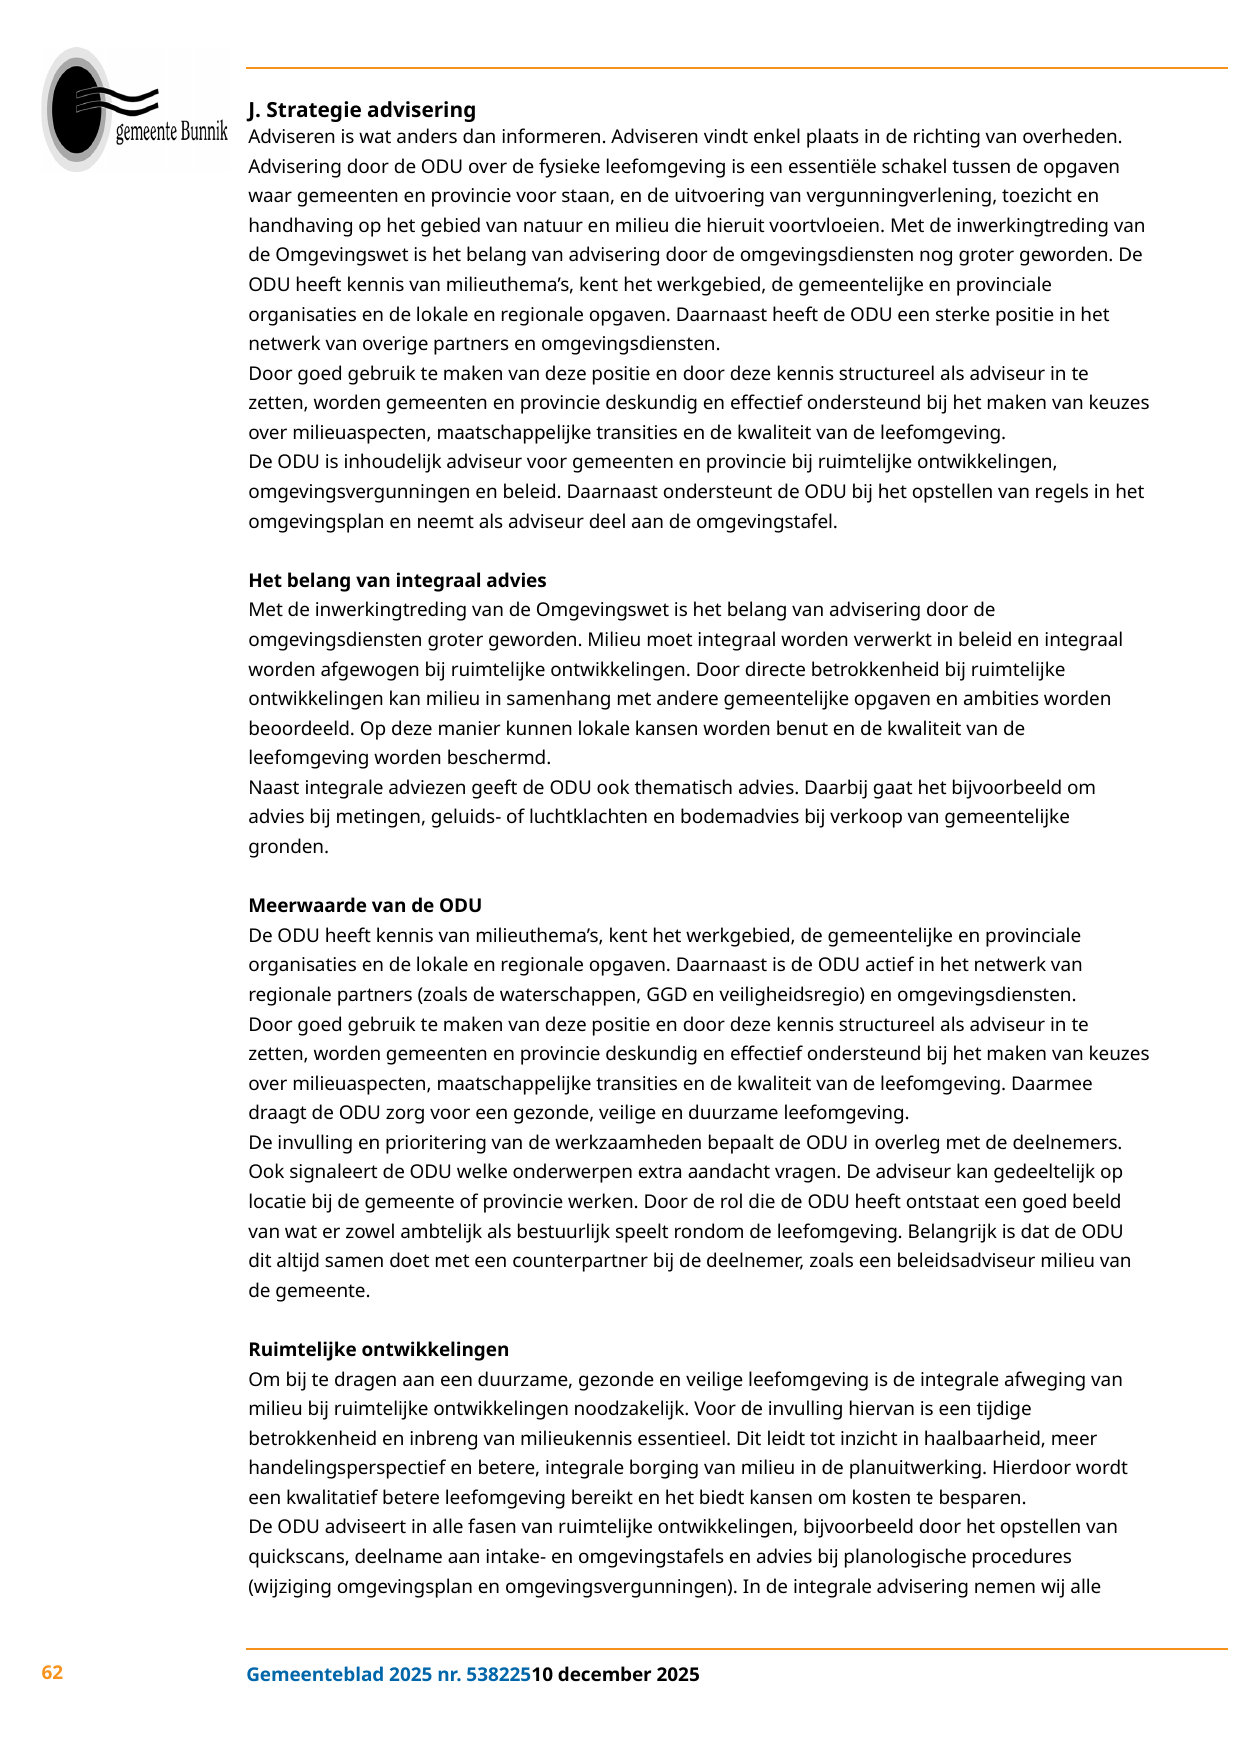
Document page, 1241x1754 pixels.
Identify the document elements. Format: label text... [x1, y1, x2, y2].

text Adviseren is wat anders dan informeren. Adviseren vindt enkel plaats in de richting van overheden. Advisering door de ODU over de fysieke leefomgeving is een essentiële schakel tussen de opgaven waar gemeenten en provincie voor staan, en de uitvoering van vergunningverlening, toezicht en handhaving op het gebied van natuur en milieu die hieruit voortvloeien. Met de inwerkingtreding van de Omgevingswet is het belang van advisering door de omgevingsdiensten nog groter geworden. De ODU heeft kennis van milieuthema’s, kent het werkgebied, de gemeentelijke en provinciale organisaties en de lokale en regionale opgaven. Daarnaast heeft de ODU een sterke positie in het netwerk van overige partners en omgevingsdiensten. [248, 123, 1152, 356]
text Het belang van integraal advies [248, 567, 1152, 593]
text Door goed gebruik te maken van deze positie en door deze kennis structureel als adviseur in te zetten, worden gemeenten en provincie deskundig en effectief ondersteund bij het maken van keuzes over milieuaspecten, maatschappelijke transities en de kwaliteit van de leefomgeving. Daarmee draagt de ODU zorg voor een gezonde, veilige en duurzame leefomgeving. [248, 1011, 1152, 1125]
picture [41, 47, 231, 172]
text De ODU adviseert in alle fasen van ruimtelijke ontwikkelingen, bijvoorbeeld door het opstellen van quickscans, deelname aan intake- en omgevingstafels en advies bij planologische procedures (wijziging omgevingsplan en omgevingsvergunningen). In de integrale advisering nemen wij alle [248, 1514, 1152, 1599]
text Naast integrale adviezen geeft de ODU ook thematisch advies. Daarbij gaat het bijvoorbeeld om advies bij metingen, geluids- of luchtklachten en bodemadvies bij verkoop van gemeentelijke gronden. [248, 774, 1152, 859]
text De ODU heeft kennis van milieuthema’s, kent het werkgebied, de gemeentelijke en provinciale organisaties en de lokale en regionale opgaven. Daarnaast is de ODU actief in het netwerk van regionale partners (zoals de waterschappen, GGD en veiligheidsregio) en omgevingsdiensten. [248, 922, 1152, 1007]
text J. Strategie advisering [248, 95, 1152, 123]
text Met de inwerkingtreding van de Omgevingswet is het belang van advisering door de omgevingsdiensten groter geworden. Milieu moet integraal worden verwerkt in beleid en integraal worden afgewogen bij ruimtelijke ontwikkelingen. Door directe betrokkenheid bij ruimtelijke ontwikkelingen kan milieu in samenhang met andere gemeentelijke opgaven en ambities worden beoordeeld. Op deze manier kunnen lokale kansen worden benut en de kwaliteit van de leefomgeving worden beschermd. [248, 597, 1152, 770]
text Meerwaarde van de ODU [248, 892, 1152, 918]
text Ruimtelijke ontwikkelingen [248, 1336, 1152, 1362]
text Om bij te dragen aan een duurzame, gezonde en veilige leefomgeving is de integrale afweging van milieu bij ruimtelijke ontwikkelingen noodzakelijk. Voor de invulling hiervan is een tijdige betrokkenheid en inbreng van milieukennis essentieel. Dit leidt tot inzicht in haalbaarheid, meer handelingsperspectief en betere, integrale borging van milieu in de planuitwerking. Hierdoor wordt een kwalitatief betere leefomgeving bereikt en het biedt kansen om kosten te besparen. [248, 1366, 1152, 1510]
text Door goed gebruik te maken van deze positie en door deze kennis structureel als adviseur in te zetten, worden gemeenten en provincie deskundig en effectief ondersteund bij het maken van keuzes over milieuaspecten, maatschappelijke transities en de kwaliteit van de leefomgeving. [248, 360, 1152, 445]
text De invulling en prioritering van de werkzaamheden bepaalt de ODU in overleg met de deelnemers. Ook signaleert de ODU welke onderwerpen extra aandacht vragen. De adviseur kan gedeeltelijk op locatie bij de gemeente of provincie werken. Door de rol die de ODU heeft ontstaat een goed beeld van wat er zowel ambtelijk als bestuurlijk speelt rondom de leefomgeving. Belangrijk is dat de ODU dit altijd samen doet met een counterpartner bij de deelnemer, zoals een beleidsadviseur milieu van de gemeente. [248, 1129, 1152, 1303]
text De ODU is inhoudelijk adviseur voor gemeenten en provincie bij ruimtelijke ontwikkelingen, omgevingsvergunningen en beleid. Daarnaast ondersteunt de ODU bij het opstellen van regels in het omgevingsplan en neemt als adviseur deel aan de omgevingstafel. [248, 449, 1152, 534]
